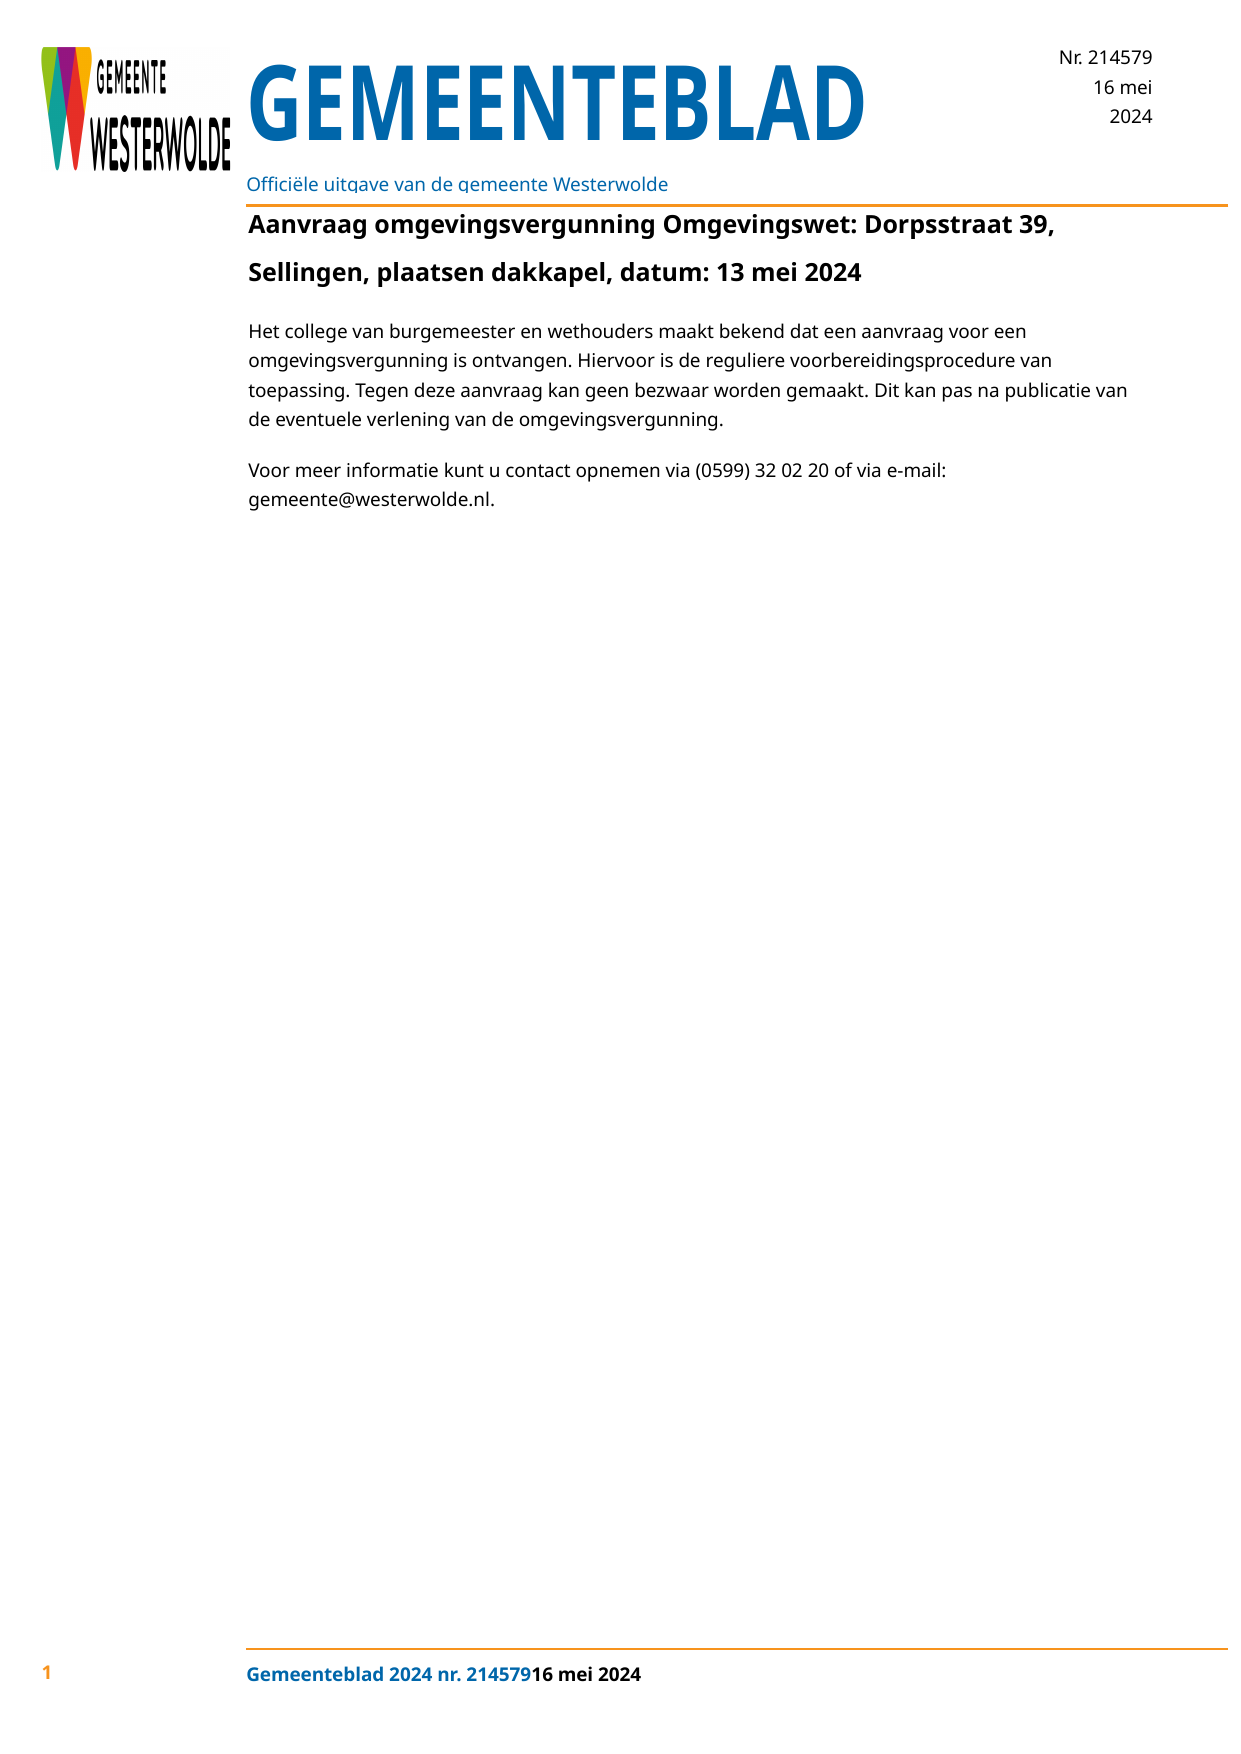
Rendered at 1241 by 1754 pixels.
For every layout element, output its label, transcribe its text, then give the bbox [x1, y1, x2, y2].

text Het college van burgemeester en wethouders maakt bekend dat een aanvraag voor een omgevingsvergunning is ontvangen. Hiervoor is de reguliere voorbereidingsprocedure van toepassing. Tegen deze aanvraag kan geen bezwaar worden gemaakt. Dit kan pas na publicatie van de eventuele verlening van de omgevingsvergunning. [248, 318, 1152, 432]
text Aanvraag omgevingsvergunning Omgevingswet: Dorpsstraat 39, Sellingen, plaatsen dakkapel, datum: 13 mei 2024 [248, 207, 1152, 288]
text Voor meer informatie kunt u contact opnemen via (0599) 32 02 20 of via e-mail: gemeente@westerwolde.nl. [248, 457, 1152, 512]
picture [41, 47, 231, 172]
